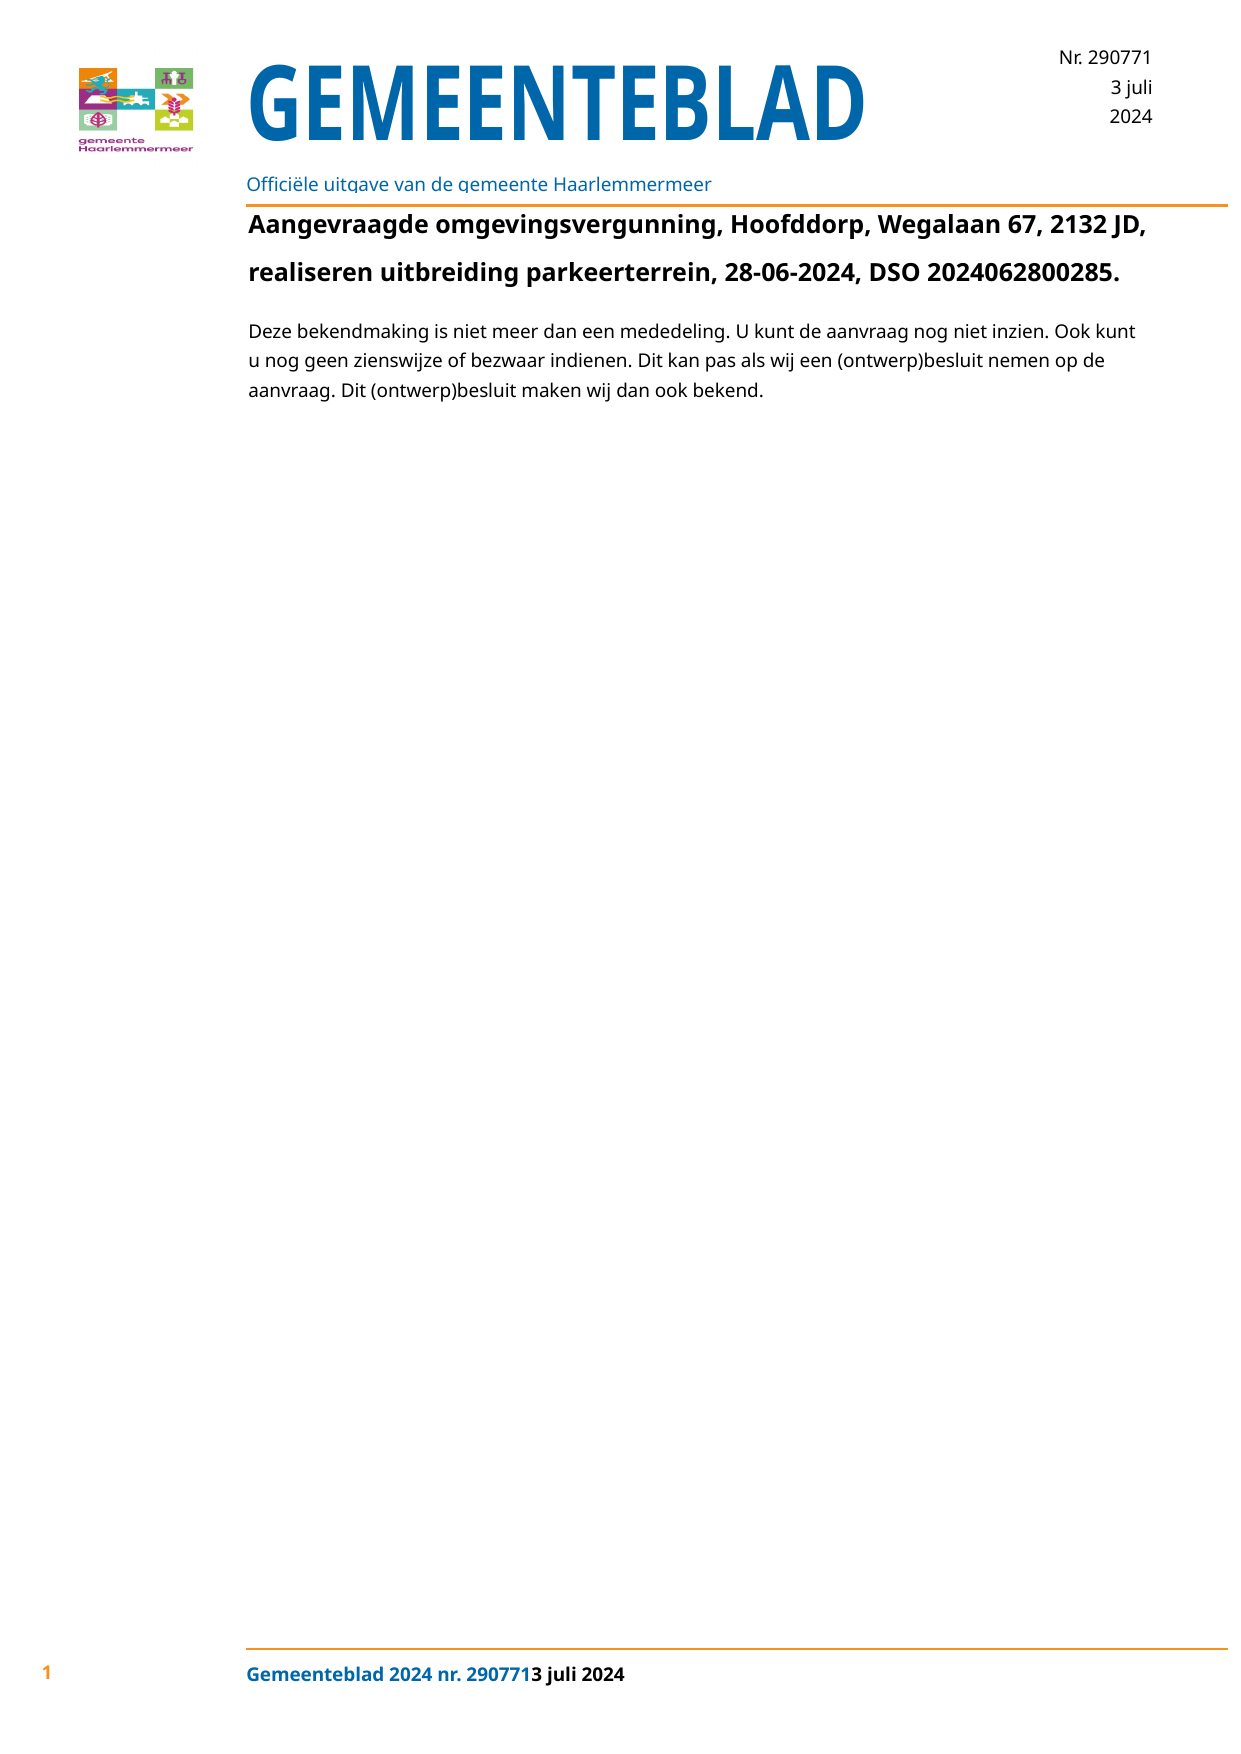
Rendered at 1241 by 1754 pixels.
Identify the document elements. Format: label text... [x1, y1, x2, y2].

text Deze bekendmaking is niet meer dan een mededeling. U kunt de aanvraag nog niet inzien. Ook kunt u nog geen zienswijze of bezwaar indienen. Dit kan pas als wij een (ontwerp)besluit nemen op de aanvraag. Dit (ontwerp)besluit maken wij dan ook bekend. [248, 318, 1152, 403]
text Aangevraagde omgevingsvergunning, Hoofddorp, Wegalaan 67, 2132 JD, realiseren uitbreiding parkeerterrein, 28-06-2024, DSO 2024062800285. [248, 207, 1152, 288]
picture [41, 47, 231, 172]
